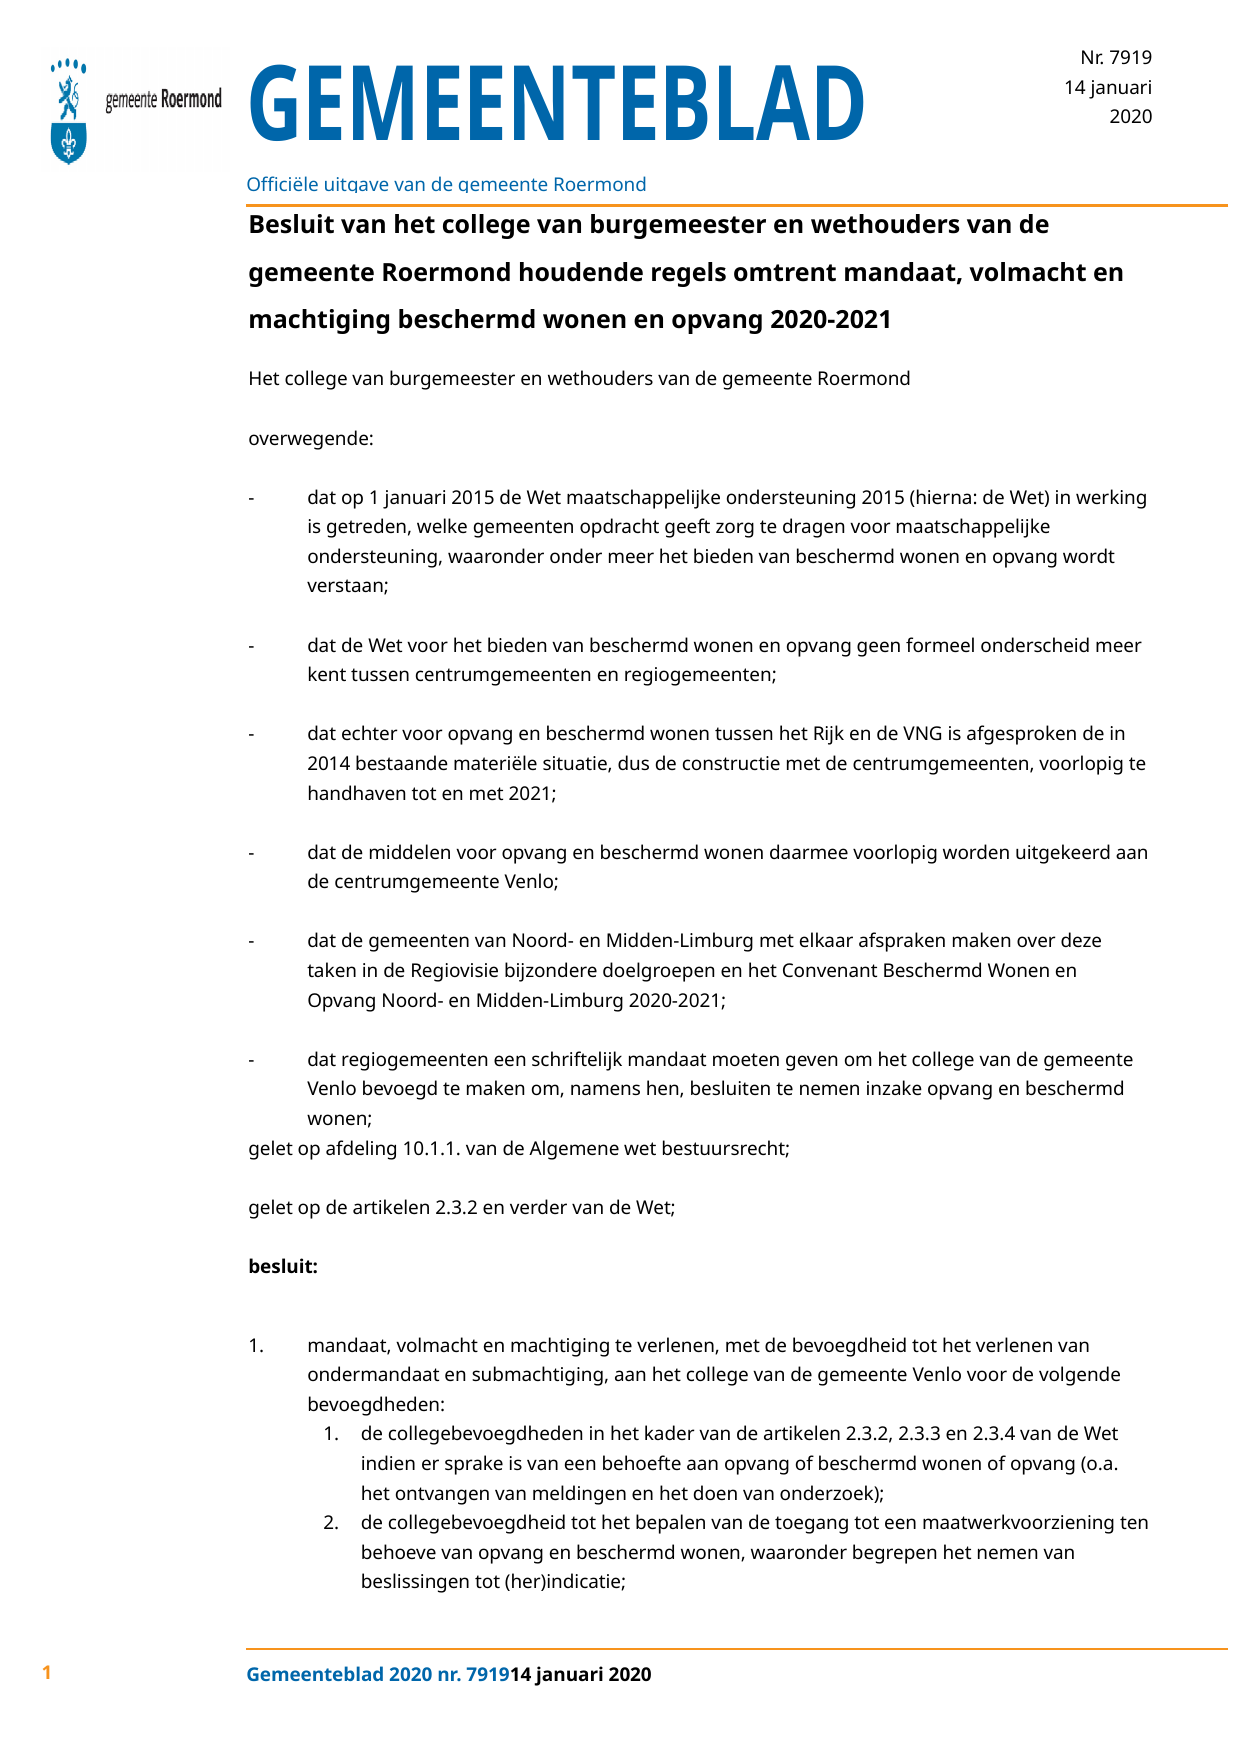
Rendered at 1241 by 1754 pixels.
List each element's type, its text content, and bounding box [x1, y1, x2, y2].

text gelet op afdeling 10.1.1. van de Algemene wet bestuursrecht; [248, 1135, 1152, 1160]
list dat regiogemeenten een schriftelijk mandaat moeten geven om het college van de gemeente Venlo bevoegd te maken om, namens hen, besluiten te nemen inzake opvang en beschermd wonen; [248, 1046, 1152, 1131]
text overwegende: [248, 425, 1152, 450]
text Het college van burgemeester en wethouders van de gemeente Roermond [248, 366, 1152, 391]
list de collegebevoegdheden in het kader van de artikelen 2.3.2, 2.3.3 en 2.3.4 van de Wet indien er sprake is van een behoefte aan opvang of beschermd wonen of opvang (o.a. het ontvangen van meldingen en het doen van onderzoek); [323, 1421, 1152, 1506]
list dat op 1 januari 2015 de Wet maatschappelijke ondersteuning 2015 (hierna: de Wet) in werking is getreden, welke gemeenten opdracht geeft zorg te dragen voor maatschappelijke ondersteuning, waaronder onder meer het bieden van beschermd wonen en opvang wordt verstaan; [248, 484, 1152, 598]
text gelet op de artikelen 2.3.2 en verder van de Wet; [248, 1194, 1152, 1219]
list de collegebevoegdheid tot het bepalen van de toegang tot een maatwerkvoorziening ten behoeve van opvang en beschermd wonen, waaronder begrepen het nemen van beslissingen tot (her)indicatie; [323, 1509, 1152, 1594]
text besluit: [248, 1253, 1152, 1279]
text Besluit van het college van burgemeester en wethouders van de gemeente Roermond houdende regels omtrent mandaat, volmacht en machtiging beschermd wonen en opvang 2020-2021 [248, 207, 1152, 336]
list dat de Wet voor het bieden van beschermd wonen en opvang geen formeel onderscheid meer kent tussen centrumgemeenten en regiogemeenten; [248, 632, 1152, 687]
picture [41, 47, 231, 172]
list dat de gemeenten van Noord- en Midden-Limburg met elkaar afspraken maken over deze taken in de Regiovisie bijzondere doelgroepen en het Convenant Beschermd Wonen en Opvang Noord- en Midden-Limburg 2020-2021; [248, 928, 1152, 1012]
list dat de middelen voor opvang en beschermd wonen daarmee voorlopig worden uitgekeerd aan de centrumgemeente Venlo; [248, 839, 1152, 894]
list mandaat, volmacht en machtiging te verlenen, met de bevoegdheid tot het verlenen van ondermandaat en submachtiging, aan het college van de gemeente Venlo voor de volgende bevoegdheden: [248, 1332, 1152, 1417]
list dat echter voor opvang en beschermd wonen tussen het Rijk en de VNG is afgesproken de in 2014 bestaande materiële situatie, dus de constructie met de centrumgemeenten, voorlopig te handhaven tot en met 2021; [248, 721, 1152, 805]
